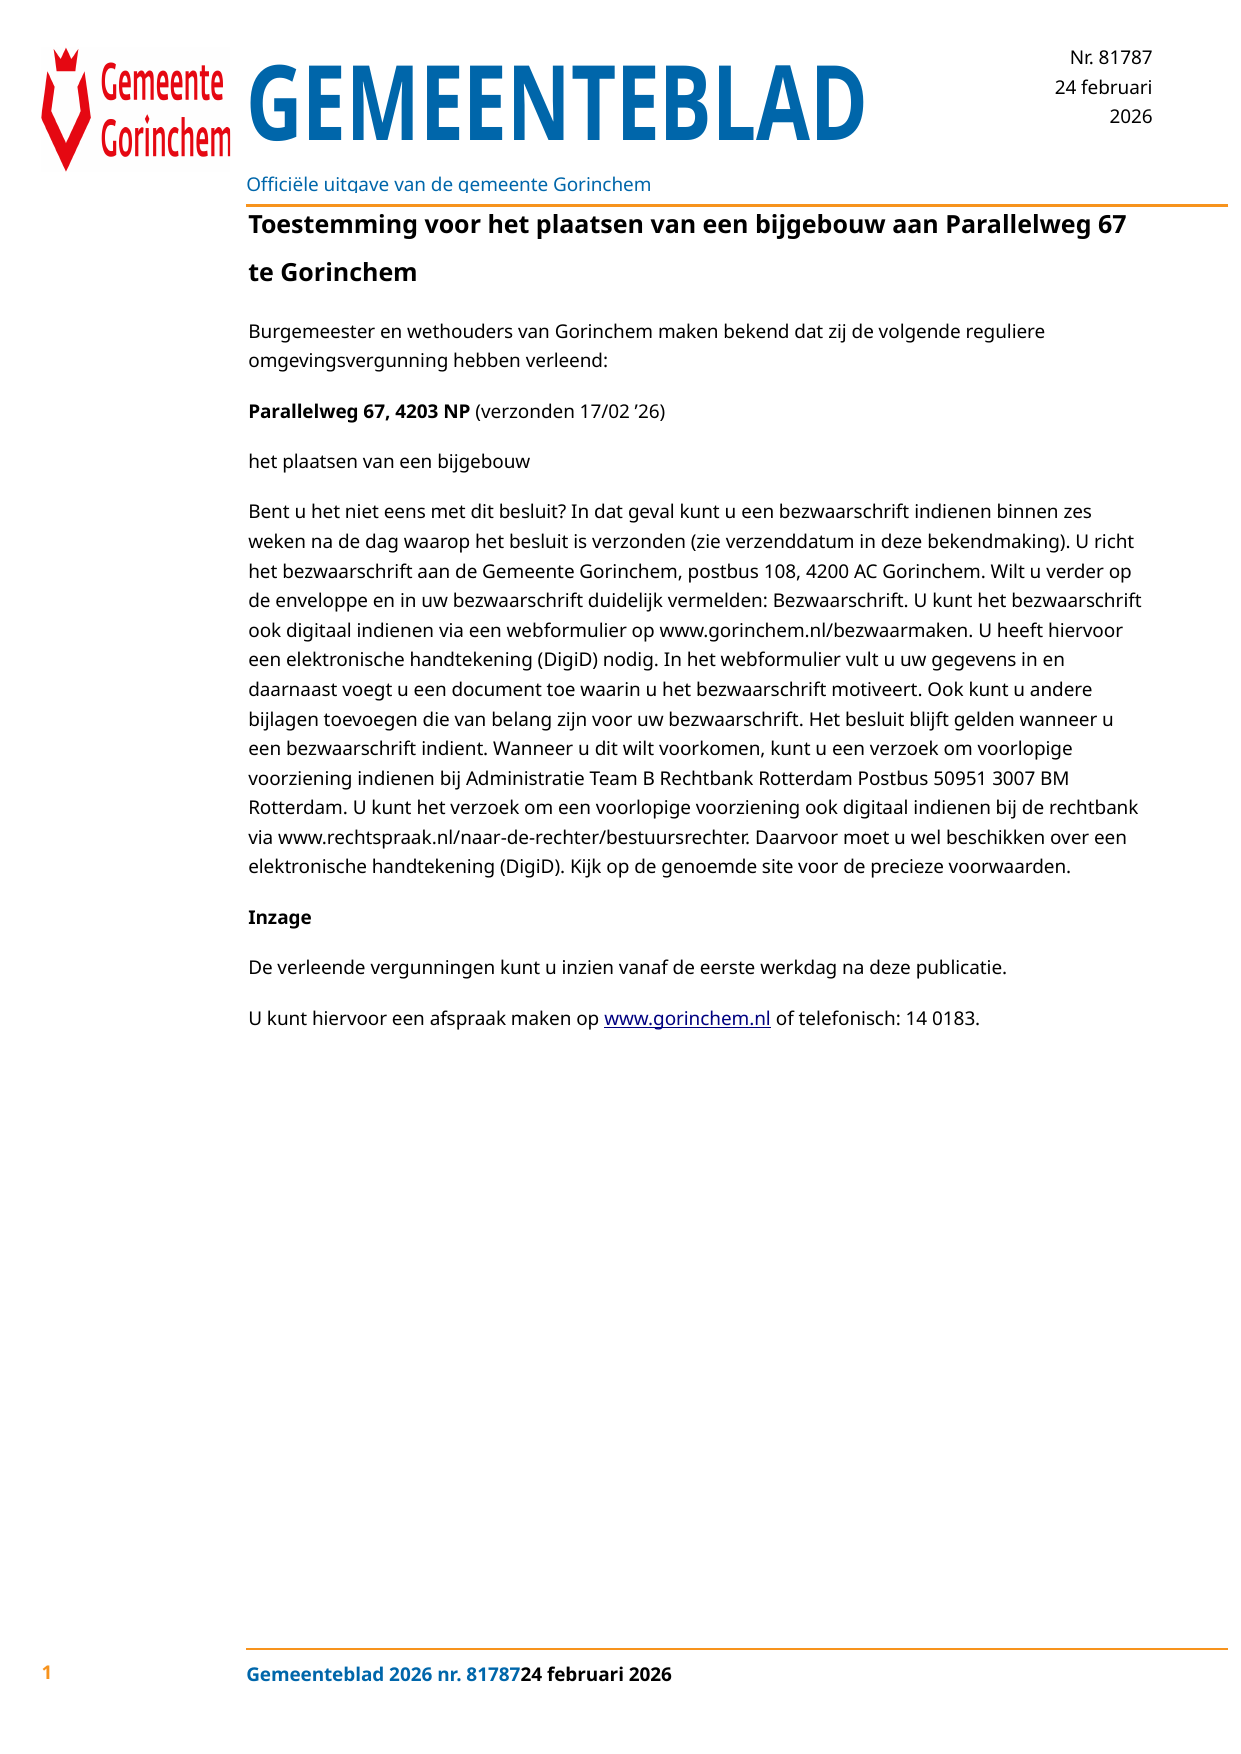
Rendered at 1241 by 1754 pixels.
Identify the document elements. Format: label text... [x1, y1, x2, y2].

text De verleende vergunningen kunt u inzien vanaf de eerste werkdag na deze publicatie. [248, 954, 1152, 980]
text het plaatsen van een bijgebouw [248, 448, 1152, 474]
text Burgemeester en wethouders van Gorinchem maken bekend dat zij de volgende reguliere omgevingsvergunning hebben verleend: [248, 318, 1152, 373]
text Parallelweg 67, 4203 NP (verzonden 17/02 ’26) [248, 398, 1152, 424]
picture [41, 47, 231, 172]
text Inzage [248, 904, 1152, 930]
text U kunt hiervoor een afspraak maken op www.gorinchem.nl of telefonisch: 14 0183. [248, 1005, 1152, 1031]
text Toestemming voor het plaatsen van een bijgebouw aan Parallelweg 67 te Gorinchem [248, 207, 1152, 288]
text Bent u het niet eens met dit besluit? In dat geval kunt u een bezwaarschrift indienen binnen zes weken na de dag waarop het besluit is verzonden (zie verzenddatum in deze bekendmaking). U richt het bezwaarschrift aan de Gemeente Gorinchem, postbus 108, 4200 AC Gorinchem. Wilt u verder op de enveloppe en in uw bezwaarschrift duidelijk vermelden: Bezwaarschrift. U kunt het bezwaarschrift ook digitaal indienen via een webformulier op www.gorinchem.nl/bezwaarmaken. U heeft hiervoor een elektronische handtekening (DigiD) nodig. In het webformulier vult u uw gegevens in en daarnaast voegt u een document toe waarin u het bezwaarschrift motiveert. Ook kunt u andere bijlagen toevoegen die van belang zijn voor uw bezwaarschrift. Het besluit blijft gelden wanneer u een bezwaarschrift indient. Wanneer u dit wilt voorkomen, kunt u een verzoek om voorlopige voorziening indienen bij Administratie Team B Rechtbank Rotterdam Postbus 50951 3007 BM Rotterdam. U kunt het verzoek om een voorlopige voorziening ook digitaal indienen bij de rechtbank via www.rechtspraak.nl/naar-de-rechter/bestuursrechter. Daarvoor moet u wel beschikken over een elektronische handtekening (DigiD). Kijk op de genoemde site voor de precieze voorwaarden. [248, 499, 1152, 879]
